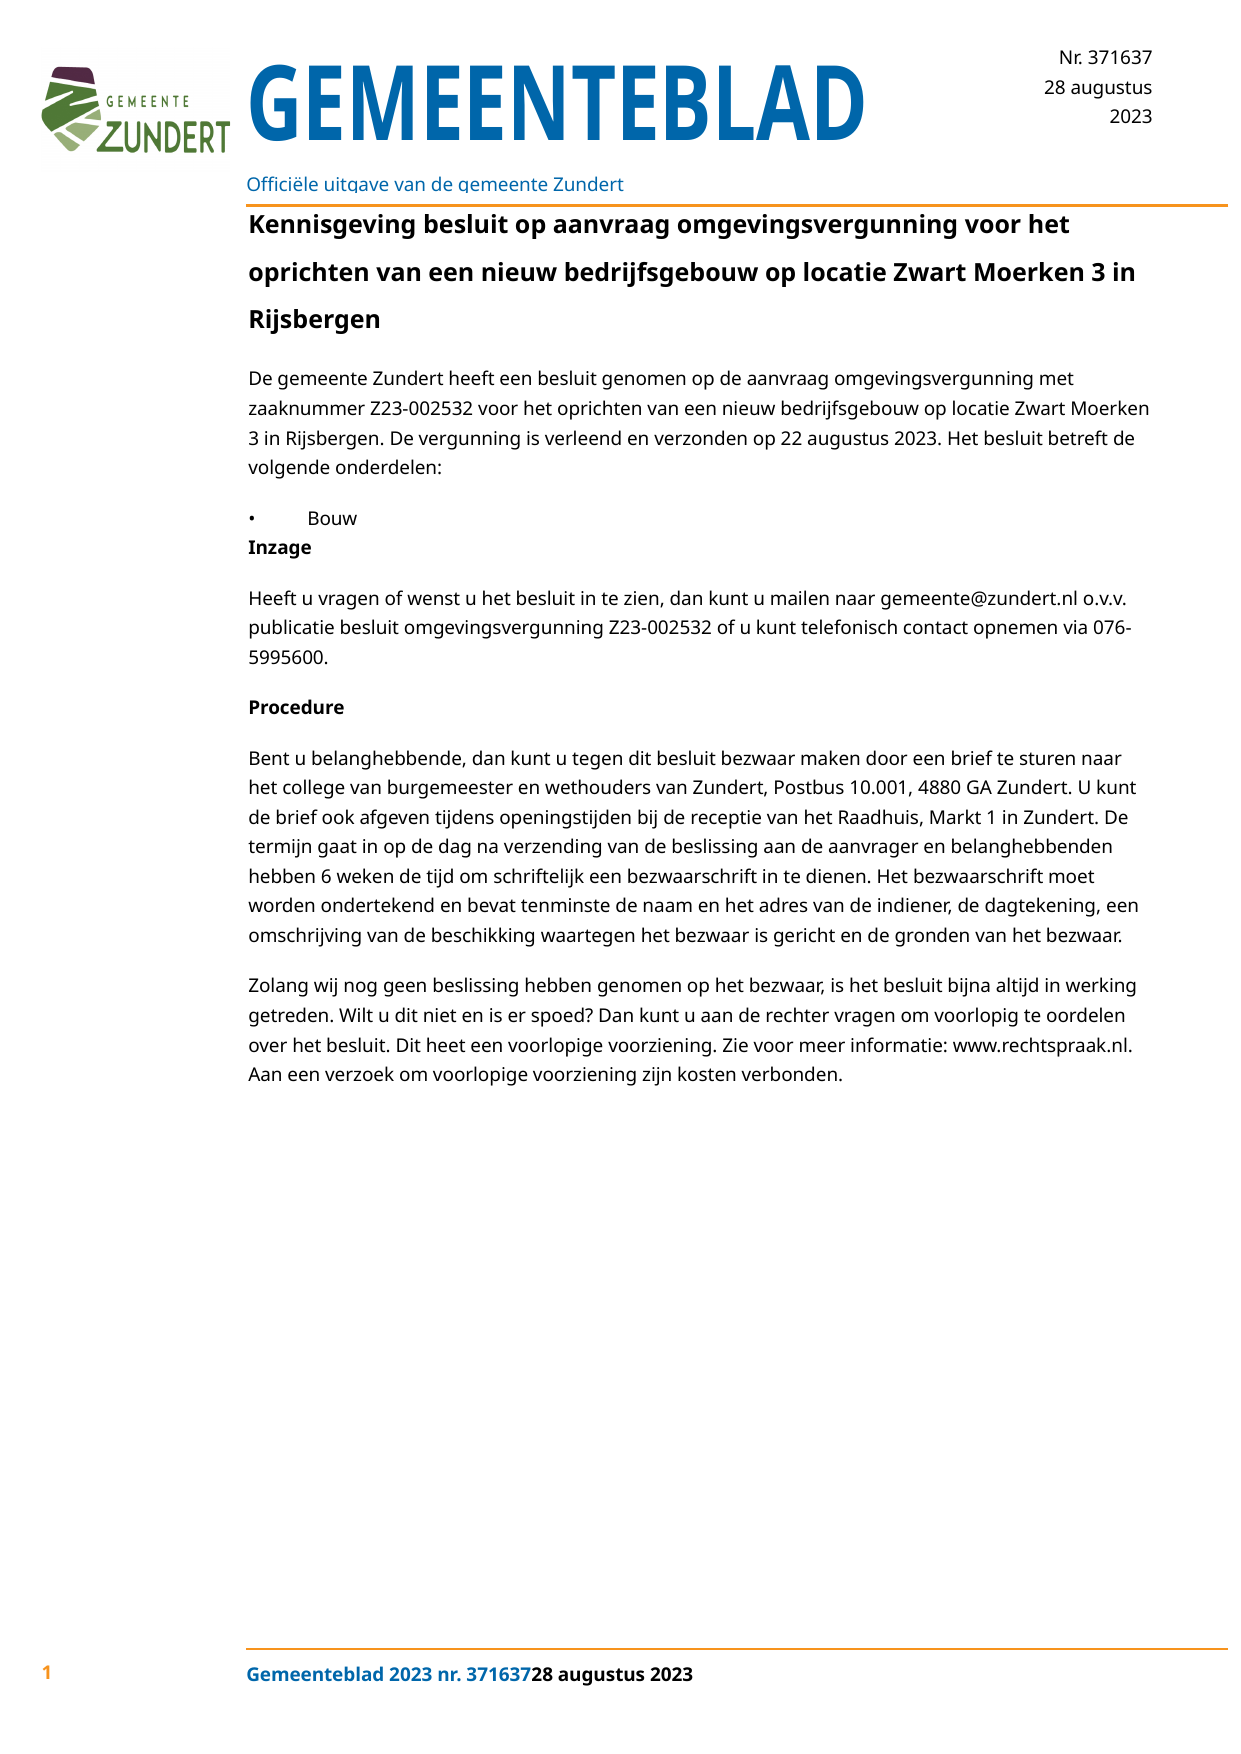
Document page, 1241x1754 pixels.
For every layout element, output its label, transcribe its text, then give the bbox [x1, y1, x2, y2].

picture [41, 47, 231, 172]
text Inzage [248, 534, 1152, 560]
text Bent u belanghebbende, dan kunt u tegen dit besluit bezwaar maken door een brief te sturen naar het college van burgemeester en wethouders van Zundert, Postbus 10.001, 4880 GA Zundert. U kunt de brief ook afgeven tijdens openingstijden bij de receptie van het Raadhuis, Markt 1 in Zundert. De termijn gaat in op de dag na verzending van de beslissing aan de aanvrager en belanghebbenden hebben 6 weken de tijd om schriftelijk een bezwaarschrift in te dienen. Het bezwaarschrift moet worden ondertekend en bevat tenminste de naam en het adres van de indiener, de dagtekening, een omschrijving van de beschikking waartegen het bezwaar is gericht en de gronden van het bezwaar. [248, 745, 1152, 948]
text De gemeente Zundert heeft een besluit genomen op de aanvraag omgevingsvergunning met zaaknummer Z23-002532 voor het oprichten van een nieuw bedrijfsgebouw op locatie Zwart Moerken 3 in Rijsbergen. De vergunning is verleend en verzonden op 22 augustus 2023. Het besluit betreft de volgende onderdelen: [248, 366, 1152, 480]
text Procedure [248, 694, 1152, 720]
list Bouw [248, 505, 1152, 530]
text Heeft u vragen of wenst u het besluit in te zien, dan kunt u mailen naar gemeente@zundert.nl o.v.v. publicatie besluit omgevingsvergunning Z23-002532 of u kunt telefonisch contact opnemen via 076-5995600. [248, 585, 1152, 669]
text Kennisgeving besluit op aanvraag omgevingsvergunning voor het oprichten van een nieuw bedrijfsgebouw op locatie Zwart Moerken 3 in Rijsbergen [248, 207, 1152, 336]
text Zolang wij nog geen beslissing hebben genomen op het bezwaar, is het besluit bijna altijd in werking getreden. Wilt u dit niet en is er spoed? Dan kunt u aan de rechter vragen om voorlopig te oordelen over het besluit. Dit heet een voorlopige voorziening. Zie voor meer informatie: www.rechtspraak.nl. Aan een verzoek om voorlopige voorziening zijn kosten verbonden. [248, 973, 1152, 1087]
